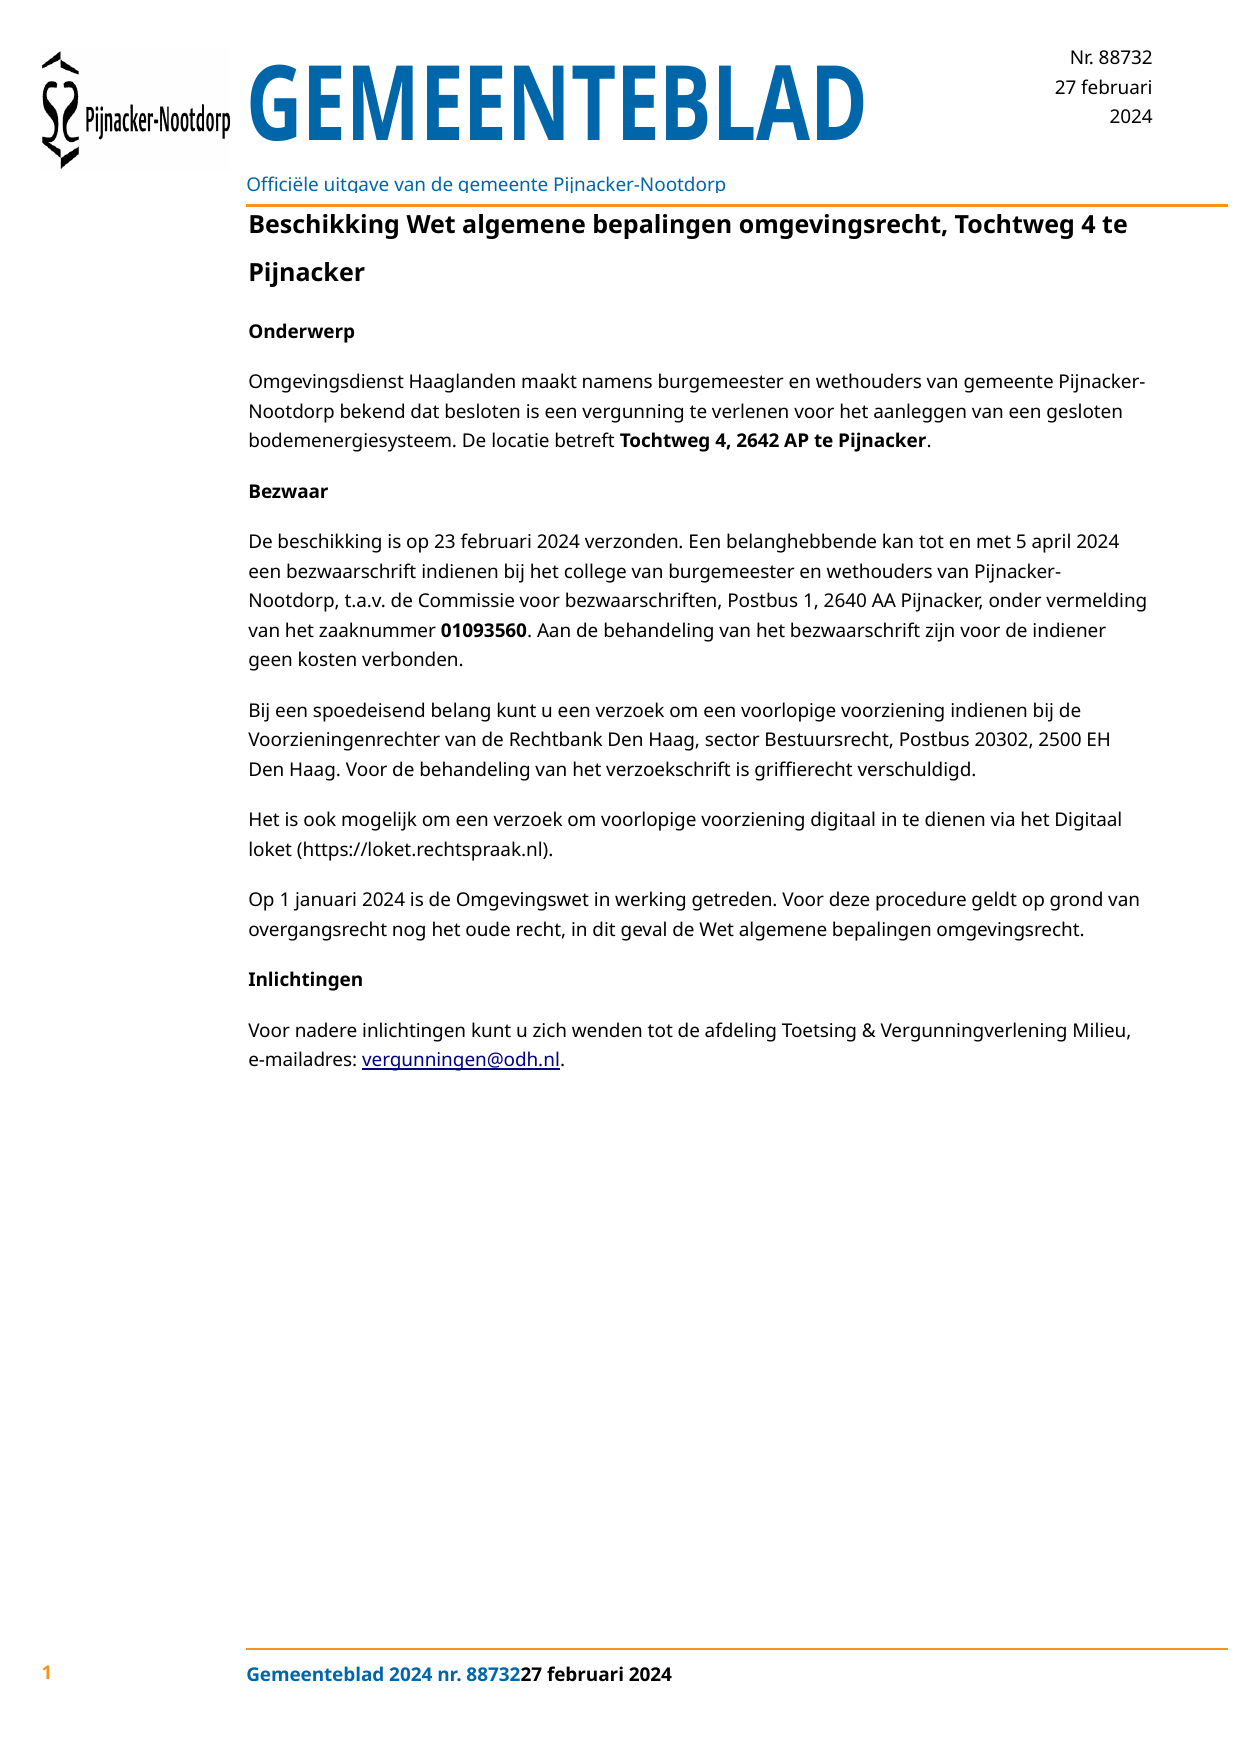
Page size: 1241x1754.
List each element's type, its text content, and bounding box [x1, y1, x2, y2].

text De beschikking is op 23 februari 2024 verzonden. Een belanghebbende kan tot en met 5 april 2024 een bezwaarschrift indienen bij het college van burgemeester en wethouders van Pijnacker-Nootdorp, t.a.v. de Commissie voor bezwaarschriften, Postbus 1, 2640 AA Pijnacker, onder vermelding van het zaaknummer 01093560. Aan de behandeling van het bezwaarschrift zijn voor de indiener geen kosten verbonden. [248, 528, 1152, 672]
text Bij een spoedeisend belang kunt u een verzoek om een voorlopige voorziening indienen bij de Voorzieningenrechter van de Rechtbank Den Haag, sector Bestuursrecht, Postbus 20302, 2500 EH Den Haag. Voor de behandeling van het verzoekschrift is griffierecht verschuldigd. [248, 697, 1152, 782]
text Inlichtingen [248, 967, 1152, 992]
text Beschikking Wet algemene bepalingen omgevingsrecht, Tochtweg 4 te Pijnacker [248, 207, 1152, 288]
text Voor nadere inlichtingen kunt u zich wenden tot de afdeling Toetsing & Vergunningverlening Milieu, e-mailadres: vergunningen@odh.nl. [248, 1017, 1152, 1072]
picture [41, 47, 231, 172]
text Onderwerp [248, 318, 1152, 344]
text Omgevingsdienst Haaglanden maakt namens burgemeester en wethouders van gemeente Pijnacker-Nootdorp bekend dat besloten is een vergunning te verlenen voor het aanleggen van een gesloten bodemenergiesysteem. De locatie betreft Tochtweg 4, 2642 AP te Pijnacker. [248, 368, 1152, 453]
text Op 1 januari 2024 is de Omgevingswet in werking getreden. Voor deze procedure geldt op grond van overgangsrecht nog het oude recht, in dit geval de Wet algemene bepalingen omgevingsrecht. [248, 887, 1152, 942]
text Bezwaar [248, 478, 1152, 504]
text Het is ook mogelijk om een verzoek om voorlopige voorziening digitaal in te dienen via het Digitaal loket (https://loket.rechtspraak.nl). [248, 807, 1152, 862]
